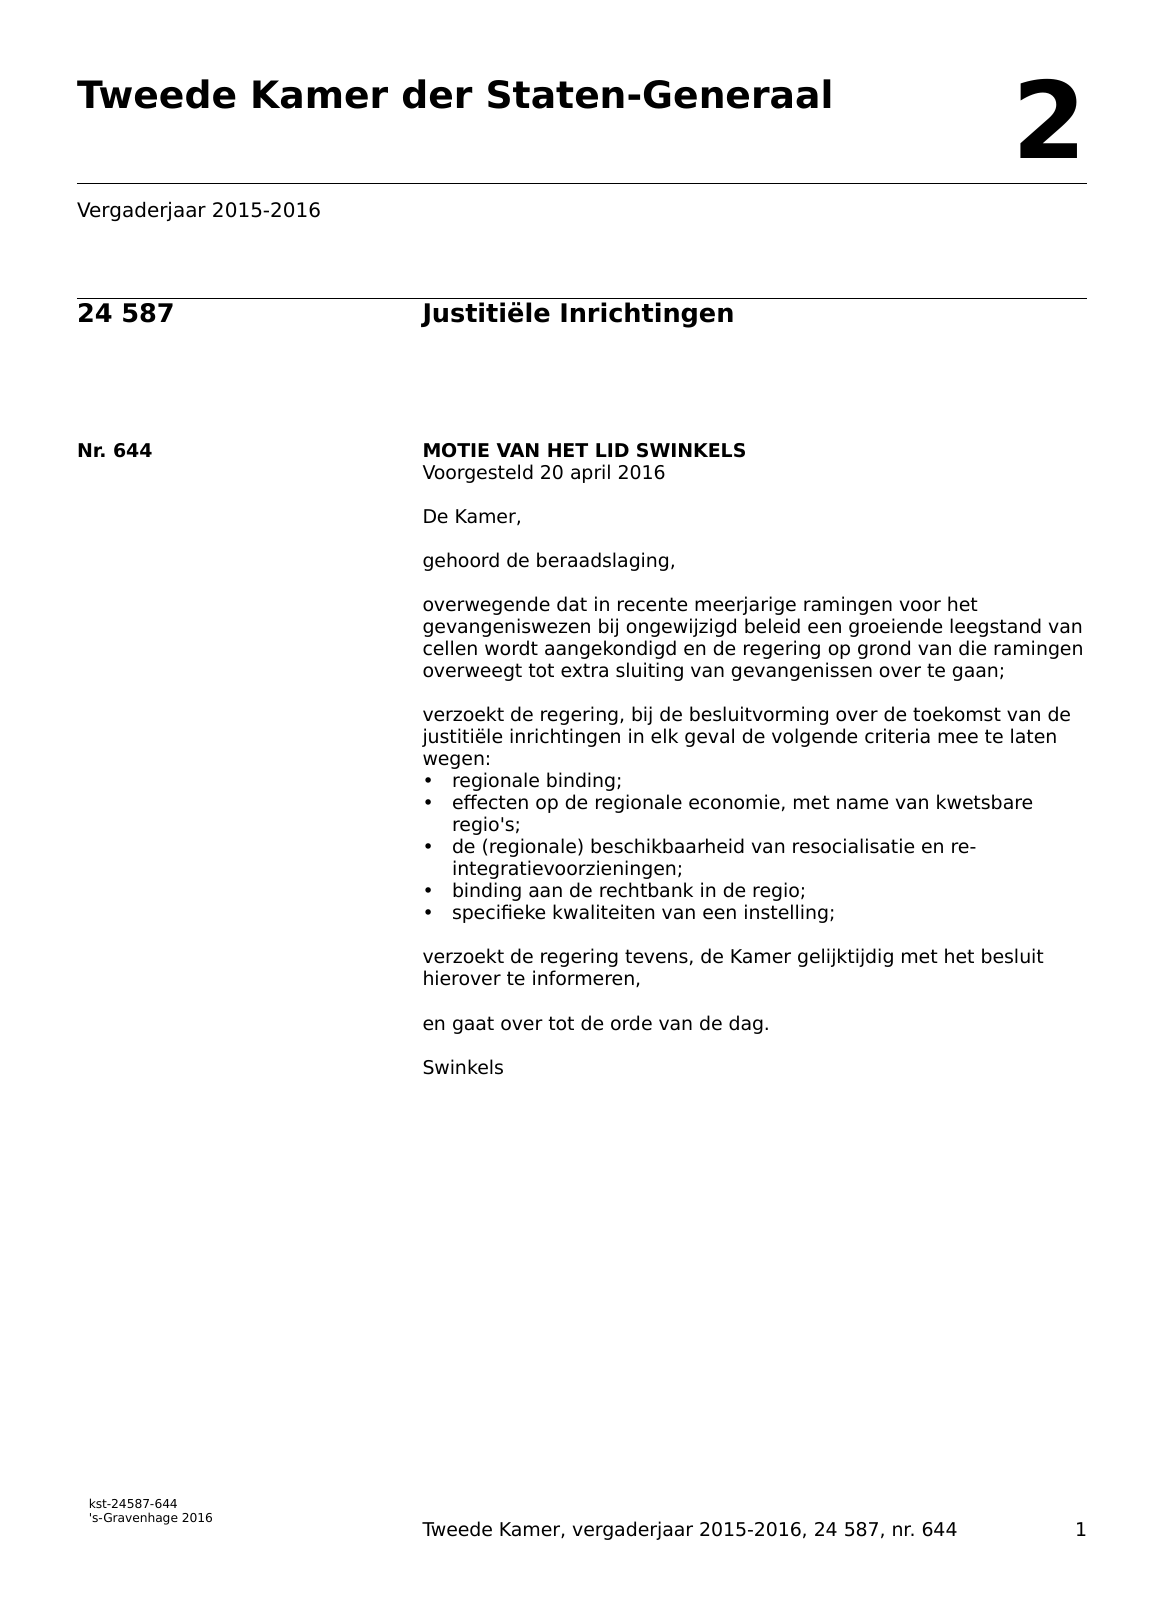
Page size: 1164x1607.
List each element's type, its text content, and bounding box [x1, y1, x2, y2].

subtitle 24 587 Justitiële Inrichtingen [77, 299, 1087, 329]
text • regionale binding; [422, 770, 1087, 792]
text verzoekt de regering, bij de besluitvorming over de toekomst van de justitiële inrichtingen in elk geval de volgende criteria mee te laten wegen: [422, 704, 1087, 770]
table_header 2 [886, 59, 1087, 183]
text overwegende dat in recente meerjarige ramingen voor het gevangeniswezen bij ongewijzigd beleid een groeiende leegstand van cellen wordt aangekondigd en de regering op grond van die ramingen overweegt tot extra sluiting van gevangenissen over te gaan; [422, 594, 1087, 682]
text • binding aan de rechtbank in de regio; [422, 880, 1087, 902]
subtitle Nr. 644 MOTIE VAN HET LID SWINKELS [77, 440, 1087, 462]
text • de (regionale) beschikbaarheid van resocialisatie en re-integratievoorzieningen; [422, 836, 1087, 880]
text • effecten op de regionale economie, met name van kwetsbare regio's; [422, 792, 1087, 836]
text en gaat over tot de orde van de dag. [422, 1012, 1087, 1034]
table_cell Vergaderjaar 2015-2016 [77, 184, 1087, 298]
text Voorgesteld 20 april 2016 [422, 462, 1087, 484]
text gehoord de beraadslaging, [422, 550, 1087, 572]
text • specifieke kwaliteiten van een instelling; [422, 902, 1087, 924]
text verzoekt de regering tevens, de Kamer gelijktijdig met het besluit hierover te informeren, [422, 946, 1087, 990]
text kst-24587-644 [88, 1497, 323, 1511]
text 's-Gravenhage 2016 [88, 1511, 323, 1525]
text De Kamer, [422, 506, 1087, 528]
table_header Tweede Kamer der Staten-Generaal [77, 59, 886, 183]
text Swinkels [422, 1057, 1087, 1078]
